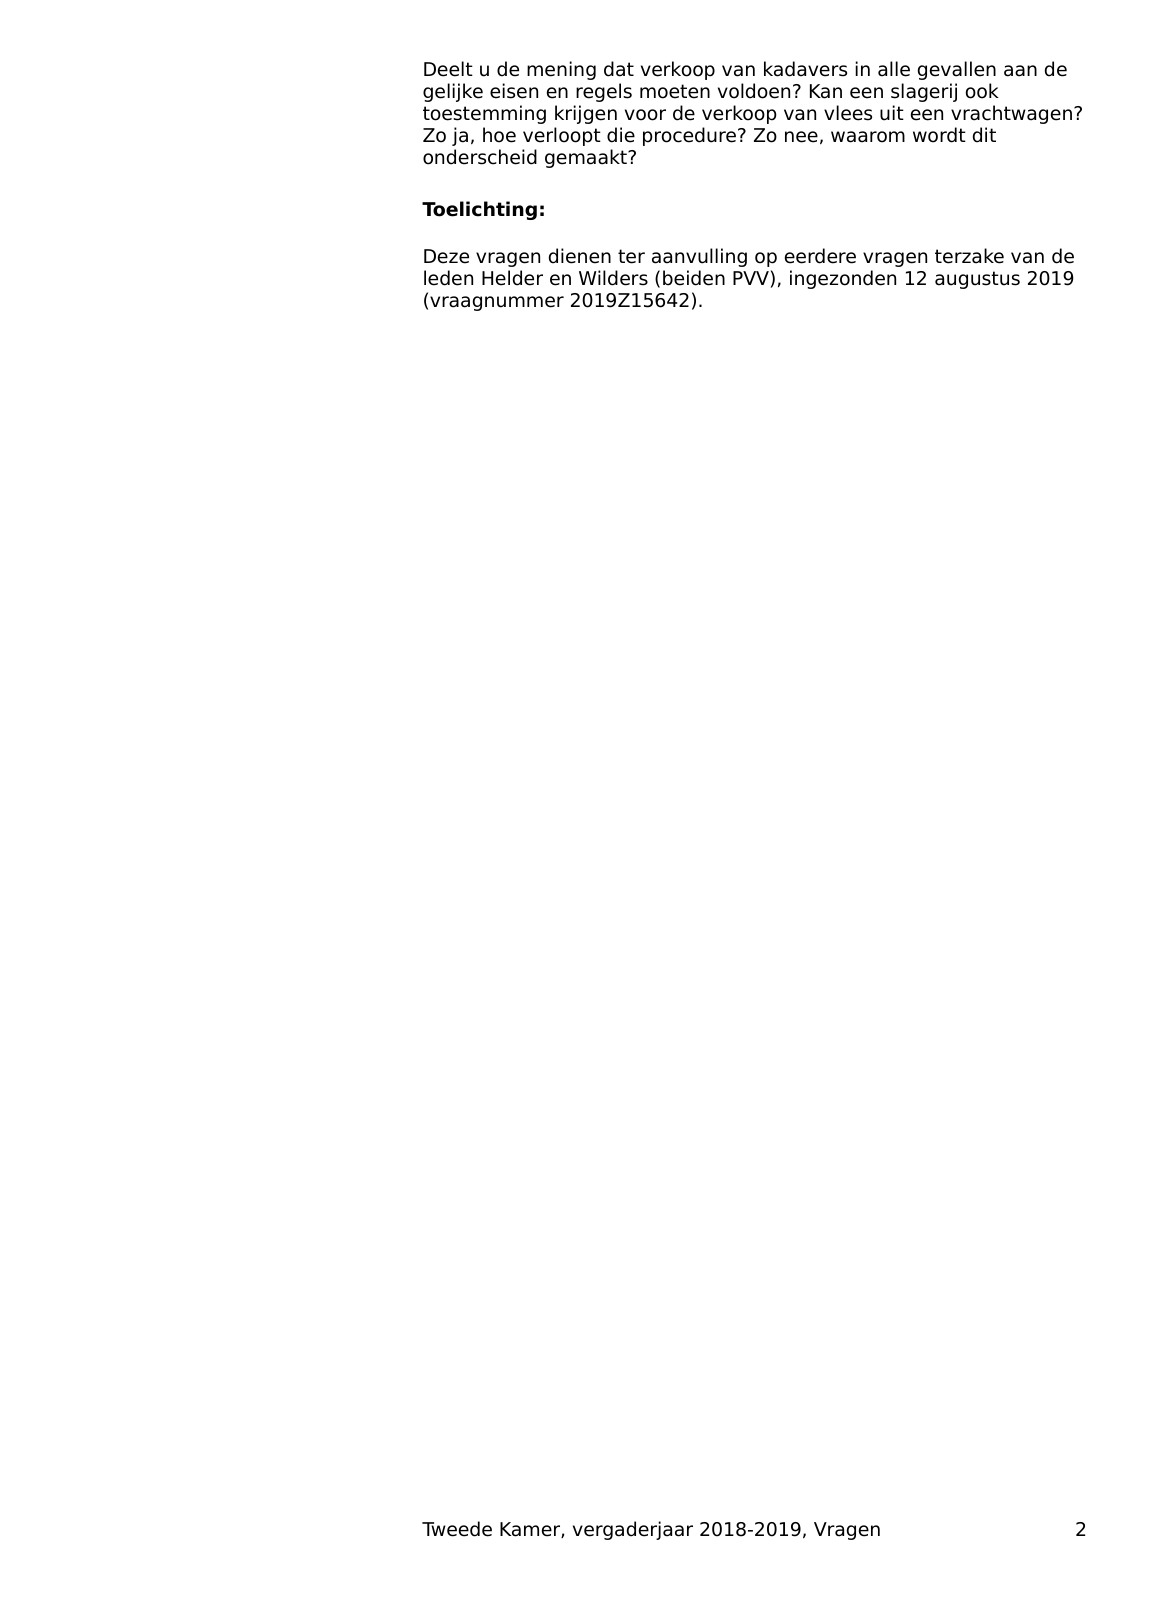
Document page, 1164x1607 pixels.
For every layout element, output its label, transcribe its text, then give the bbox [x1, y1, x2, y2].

text Deze vragen dienen ter aanvulling op eerdere vragen terzake van de leden Helder en Wilders (beiden PVV), ingezonden 12 augustus 2019 (vraagnummer 2019Z15642). [422, 246, 1087, 312]
text Deelt u de mening dat verkoop van kadavers in alle gevallen aan de gelijke eisen en regels moeten voldoen? Kan een slagerij ook toestemming krijgen voor de verkoop van vlees uit een vrachtwagen? Zo ja, hoe verloopt die procedure? Zo nee, waarom wordt dit onderscheid gemaakt? [422, 59, 1087, 169]
subtitle Toelichting: [422, 199, 1087, 221]
